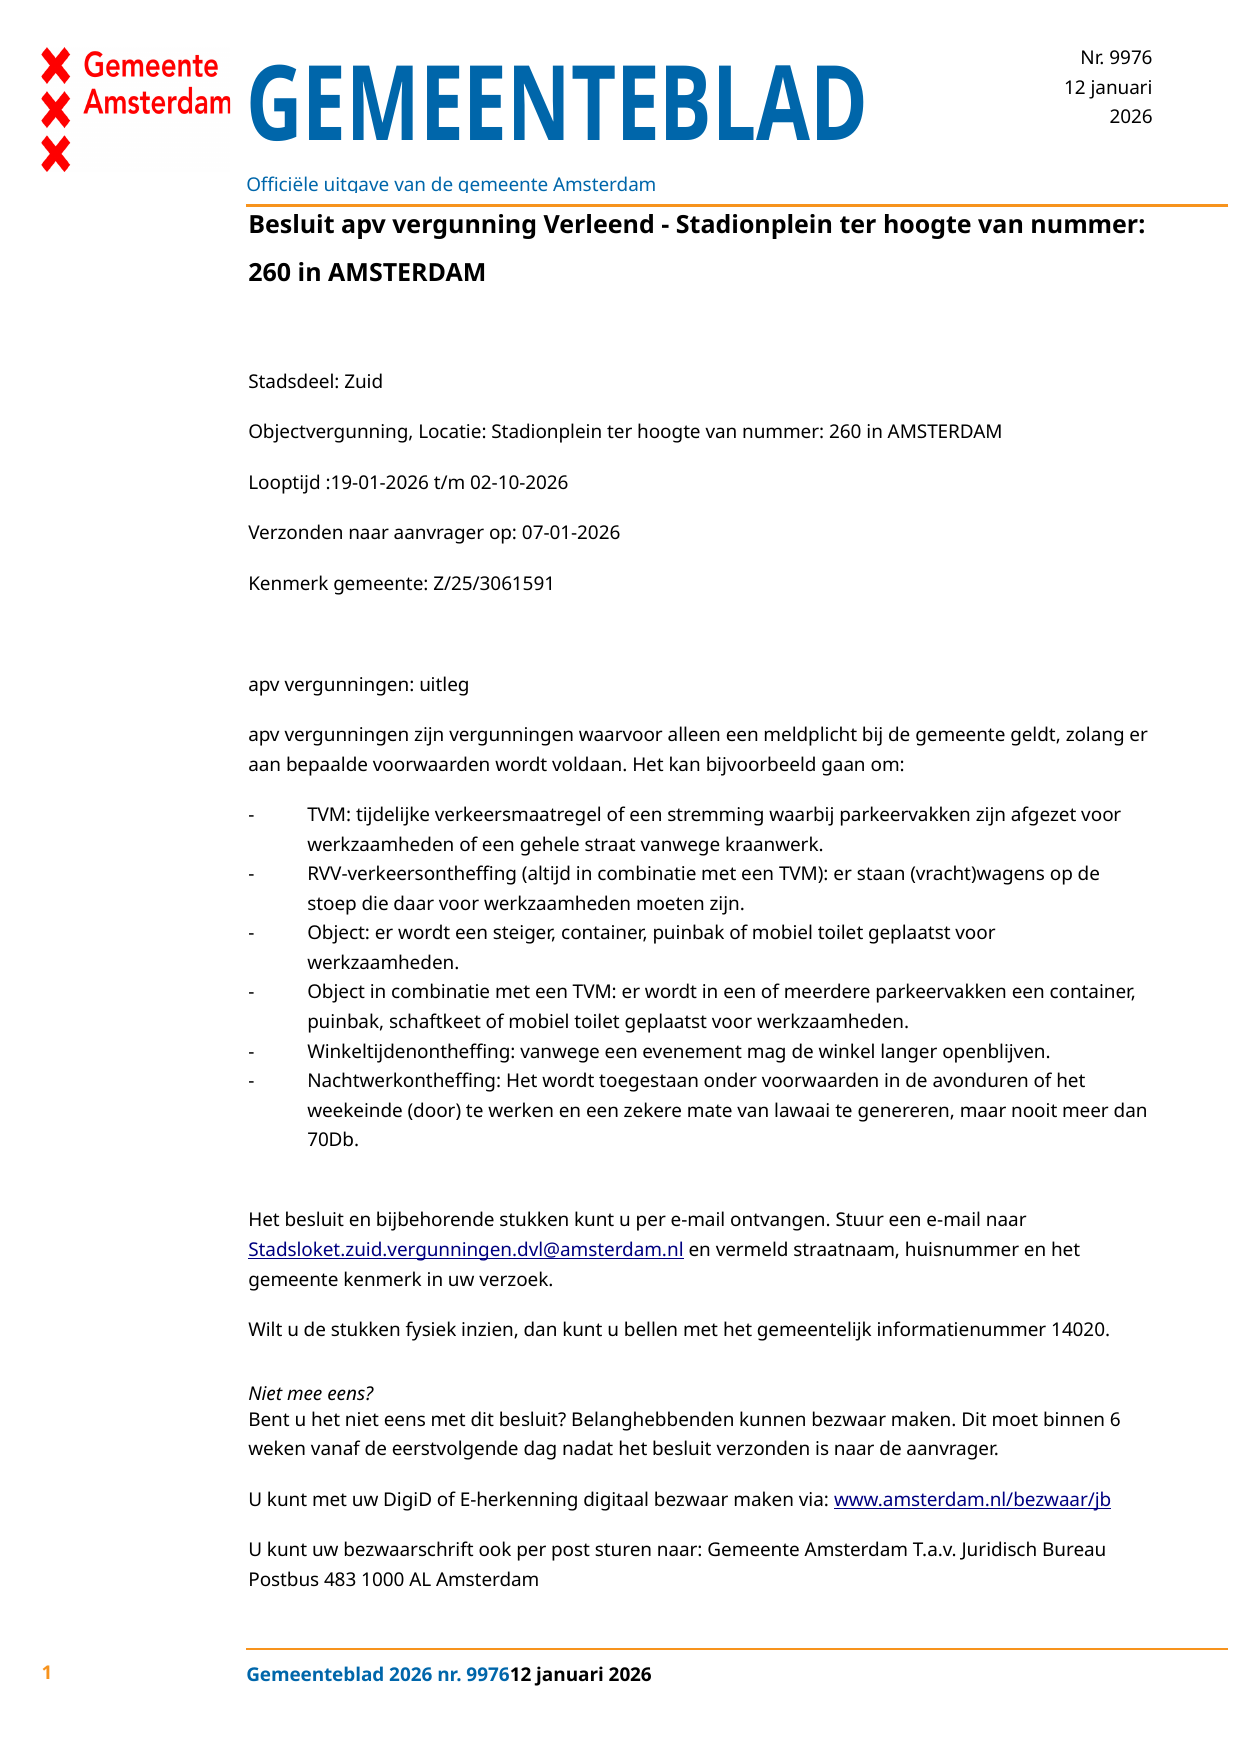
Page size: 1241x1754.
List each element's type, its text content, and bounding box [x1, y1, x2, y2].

text Verzonden naar aanvrager op: 07-01-2026 [248, 519, 1152, 545]
text Besluit apv vergunning Verleend - Stadionplein ter hoogte van nummer: 260 in AMSTERDAM [248, 207, 1152, 288]
text apv vergunningen zijn vergunningen waarvoor alleen een meldplicht bij de gemeente geldt, zolang er aan bepaalde voorwaarden wordt voldaan. Het kan bijvoorbeeld gaan om: [248, 721, 1152, 777]
text U kunt met uw DigiD of E-herkenning digitaal bezwaar maken via: www.amsterdam.nl/bezwaar/jb [248, 1486, 1152, 1512]
list Object in combinatie met een TVM: er wordt in een of meerdere parkeervakken een container, puinbak, schaftkeet of mobiel toilet geplaatst voor werkzaamheden. [248, 979, 1152, 1034]
text Stadsdeel: Zuid [248, 368, 1152, 394]
text Niet mee eens? [248, 1380, 1152, 1406]
list Nachtwerkontheffing: Het wordt toegestaan onder voorwaarden in de avonduren of het weekeinde (door) te werken en een zekere mate van lawaai te genereren, maar nooit meer dan 70Db. [248, 1067, 1152, 1152]
list Winkeltijdenontheffing: vanwege een evenement mag de winkel langer openblijven. [248, 1038, 1152, 1064]
list TVM: tijdelijke verkeersmaatregel of een stremming waarbij parkeervakken zijn afgezet voor werkzaamheden of een gehele straat vanwege kraanwerk. [248, 801, 1152, 857]
list RVV-verkeersontheffing (altijd in combinatie met een TVM): er staan (vracht)wagens op de stoep die daar voor werkzaamheden moeten zijn. [248, 860, 1152, 916]
text Wilt u de stukken fysiek inzien, dan kunt u bellen met het gemeentelijk informatienummer 14020. [248, 1316, 1152, 1342]
text apv vergunningen: uitleg [248, 671, 1152, 697]
picture [41, 47, 231, 172]
text Objectvergunning, Locatie: Stadionplein ter hoogte van nummer: 260 in AMSTERDAM [248, 419, 1152, 444]
text Kenmerk gemeente: Z/25/3061591 [248, 570, 1152, 596]
text Het besluit en bijbehorende stukken kunt u per e-mail ontvangen. Stuur een e-mail naar Stadsloket.zuid.vergunningen.dvl@amsterdam.nl en vermeld straatnaam, huisnummer en het gemeente kenmerk in uw verzoek. [248, 1207, 1152, 1292]
text U kunt uw bezwaarschrift ook per post sturen naar: Gemeente Amsterdam T.a.v. Juridisch Bureau Postbus 483 1000 AL Amsterdam [248, 1536, 1152, 1592]
text Bent u het niet eens met dit besluit? Belanghebbenden kunnen bezwaar maken. Dit moet binnen 6 weken vanaf de eerstvolgende dag nadat het besluit verzonden is naar de aanvrager. [248, 1406, 1152, 1461]
list Object: er wordt een steiger, container, puinbak of mobiel toilet geplaatst voor werkzaamheden. [248, 919, 1152, 975]
text Looptijd :19-01-2026 t/m 02-10-2026 [248, 469, 1152, 495]
